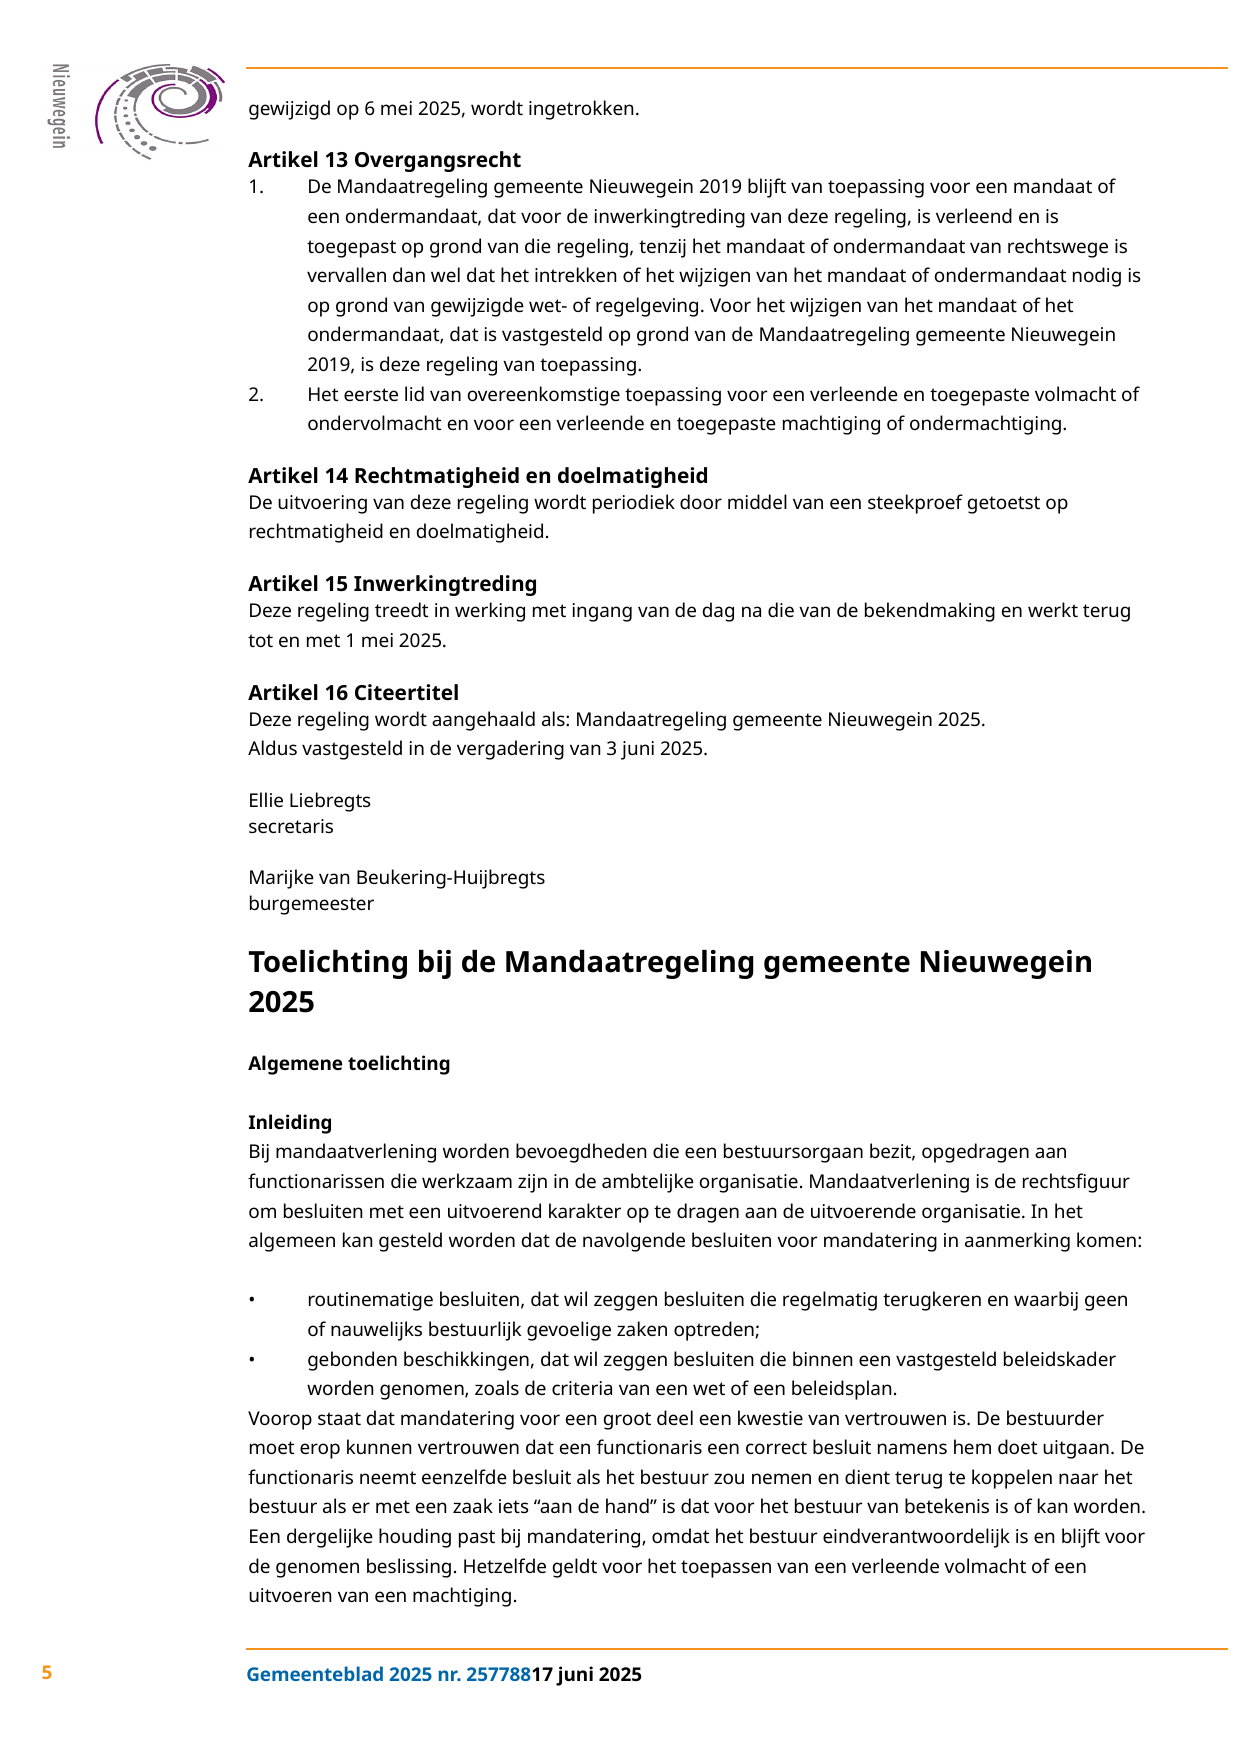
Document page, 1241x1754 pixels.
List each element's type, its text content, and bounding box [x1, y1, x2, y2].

text Aldus vastgesteld in de vergadering van 3 juni 2025. [248, 736, 1152, 761]
text Inleiding [248, 1109, 1152, 1135]
text Bij mandaatverlening worden bevoegdheden die een bestuursorgaan bezit, opgedragen aan functionarissen die werkzaam zijn in de ambtelijke organisatie. Mandaatverlening is de rechtsfiguur om besluiten met een uitvoerend karakter op te dragen aan de uitvoerende organisatie. In het algemeen kan gesteld worden dat de navolgende besluiten voor mandatering in aanmerking komen: [248, 1139, 1152, 1253]
text Artikel 16 Citeertitel [248, 678, 1152, 706]
text Artikel 13 Overgangsrecht [248, 145, 1152, 174]
text Deze regeling wordt aangehaald als: Mandaatregeling gemeente Nieuwegein 2025. [248, 706, 1152, 732]
text burgemeester [248, 890, 1152, 916]
picture [41, 47, 231, 172]
text Voorop staat dat mandatering voor een groot deel een kwestie van vertrouwen is. De bestuurder moet erop kunnen vertrouwen dat een functionaris een correct besluit namens hem doet uitgaan. De functionaris neemt eenzelfde besluit als het bestuur zou nemen en dient terug te koppelen naar het bestuur als er met een zaak iets “aan de hand” is dat voor het bestuur van betekenis is of kan worden. Een dergelijke houding past bij mandatering, omdat het bestuur eindverantwoordelijk is en blijft voor de genomen beslissing. Hetzelfde geldt voor het toepassen van een verleende volmacht of een uitvoeren van een machtiging. [248, 1405, 1152, 1608]
list Het eerste lid van overeenkomstige toepassing voor een verleende en toegepaste volmacht of ondervolmacht en voor een verleende en toegepaste machtiging of ondermachtiging. [248, 381, 1152, 436]
text Deze regeling treedt in werking met ingang van de dag na die van de bekendmaking en werkt terug tot en met 1 mei 2025. [248, 598, 1152, 653]
list gebonden beschikkingen, dat wil zeggen besluiten die binnen een vastgesteld beleidskader worden genomen, zoals de criteria van een wet of een beleidsplan. [248, 1346, 1152, 1401]
text Algemene toelichting [248, 1050, 1152, 1076]
text Artikel 15 Inwerkingtreding [248, 569, 1152, 598]
list routinematige besluiten, dat wil zeggen besluiten die regelmatig terugkeren en waarbij geen of nauwelijks bestuurlijk gevoelige zaken optreden; [248, 1287, 1152, 1342]
text Artikel 14 Rechtmatigheid en doelmatigheid [248, 461, 1152, 489]
text secretaris [248, 813, 1152, 838]
list De Mandaatregeling gemeente Nieuwegein 2019 blijft van toepassing voor een mandaat of een ondermandaat, dat voor de inwerkingtreding van deze regeling, is verleend en is toegepast op grond van die regeling, tenzij het mandaat of ondermandaat van rechtswege is vervallen dan wel dat het intrekken of het wijzigen van het mandaat of ondermandaat nodig is op grond van gewijzigde wet- of regelgeving. Voor het wijzigen van het mandaat of het ondermandaat, dat is vastgesteld op grond van de Mandaatregeling gemeente Nieuwegein 2019, is deze regeling van toepassing. [248, 174, 1152, 377]
text De uitvoering van deze regeling wordt periodiek door middel van een steekproef getoetst op rechtmatigheid en doelmatigheid. [248, 489, 1152, 544]
text Toelichting bij de Mandaatregeling gemeente Nieuwegein 2025 [248, 941, 1152, 1021]
text Marijke van Beukering-Huijbregts [248, 864, 1152, 890]
text Ellie Liebregts [248, 787, 1152, 813]
text gewijzigd op 6 mei 2025, wordt ingetrokken. [248, 95, 1152, 121]
